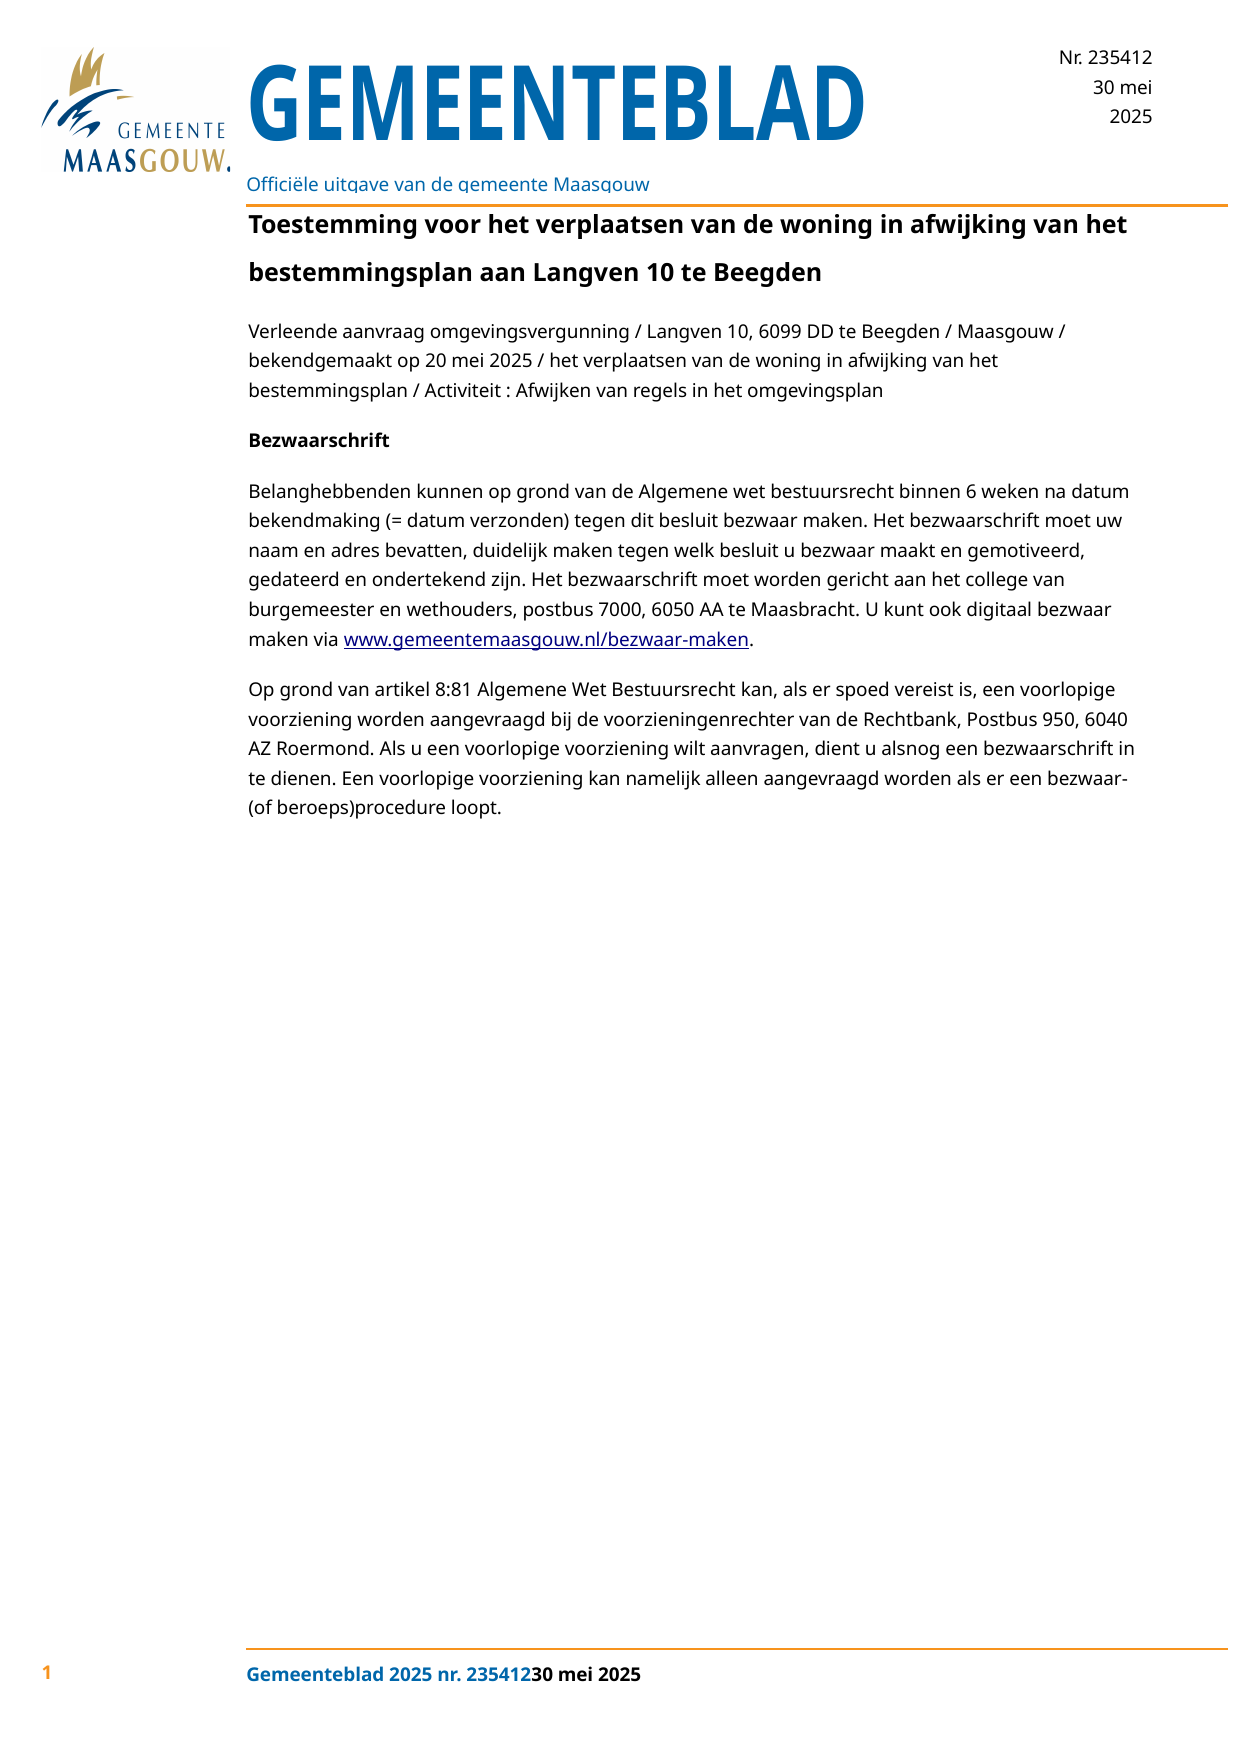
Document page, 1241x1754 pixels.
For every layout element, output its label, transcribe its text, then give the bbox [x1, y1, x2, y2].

text Verleende aanvraag omgevingsvergunning / Langven 10, 6099 DD te Beegden / Maasgouw / bekendgemaakt op 20 mei 2025 / het verplaatsen van de woning in afwijking van het bestemmingsplan / Activiteit : Afwijken van regels in het omgevingsplan [248, 318, 1152, 403]
text Op grond van artikel 8:81 Algemene Wet Bestuursrecht kan, als er spoed vereist is, een voorlopige voorziening worden aangevraagd bij de voorzieningenrechter van de Rechtbank, Postbus 950, 6040 AZ Roermond. Als u een voorlopige voorziening wilt aanvragen, dient u alsnog een bezwaarschrift in te dienen. Een voorlopige voorziening kan namelijk alleen aangevraagd worden als er een bezwaar- (of beroeps)procedure loopt. [248, 676, 1152, 820]
text Bezwaarschrift [248, 427, 1152, 453]
text Toestemming voor het verplaatsen van de woning in afwijking van het bestemmingsplan aan Langven 10 te Beegden [248, 207, 1152, 288]
picture [41, 47, 231, 172]
text Belanghebbenden kunnen op grond van de Algemene wet bestuursrecht binnen 6 weken na datum bekendmaking (= datum verzonden) tegen dit besluit bezwaar maken. Het bezwaarschrift moet uw naam en adres bevatten, duidelijk maken tegen welk besluit u bezwaar maakt en gemotiveerd, gedateerd en ondertekend zijn. Het bezwaarschrift moet worden gericht aan het college van burgemeester en wethouders, postbus 7000, 6050 AA te Maasbracht. U kunt ook digitaal bezwaar maken via www.gemeentemaasgouw.nl/bezwaar-maken. [248, 478, 1152, 652]
